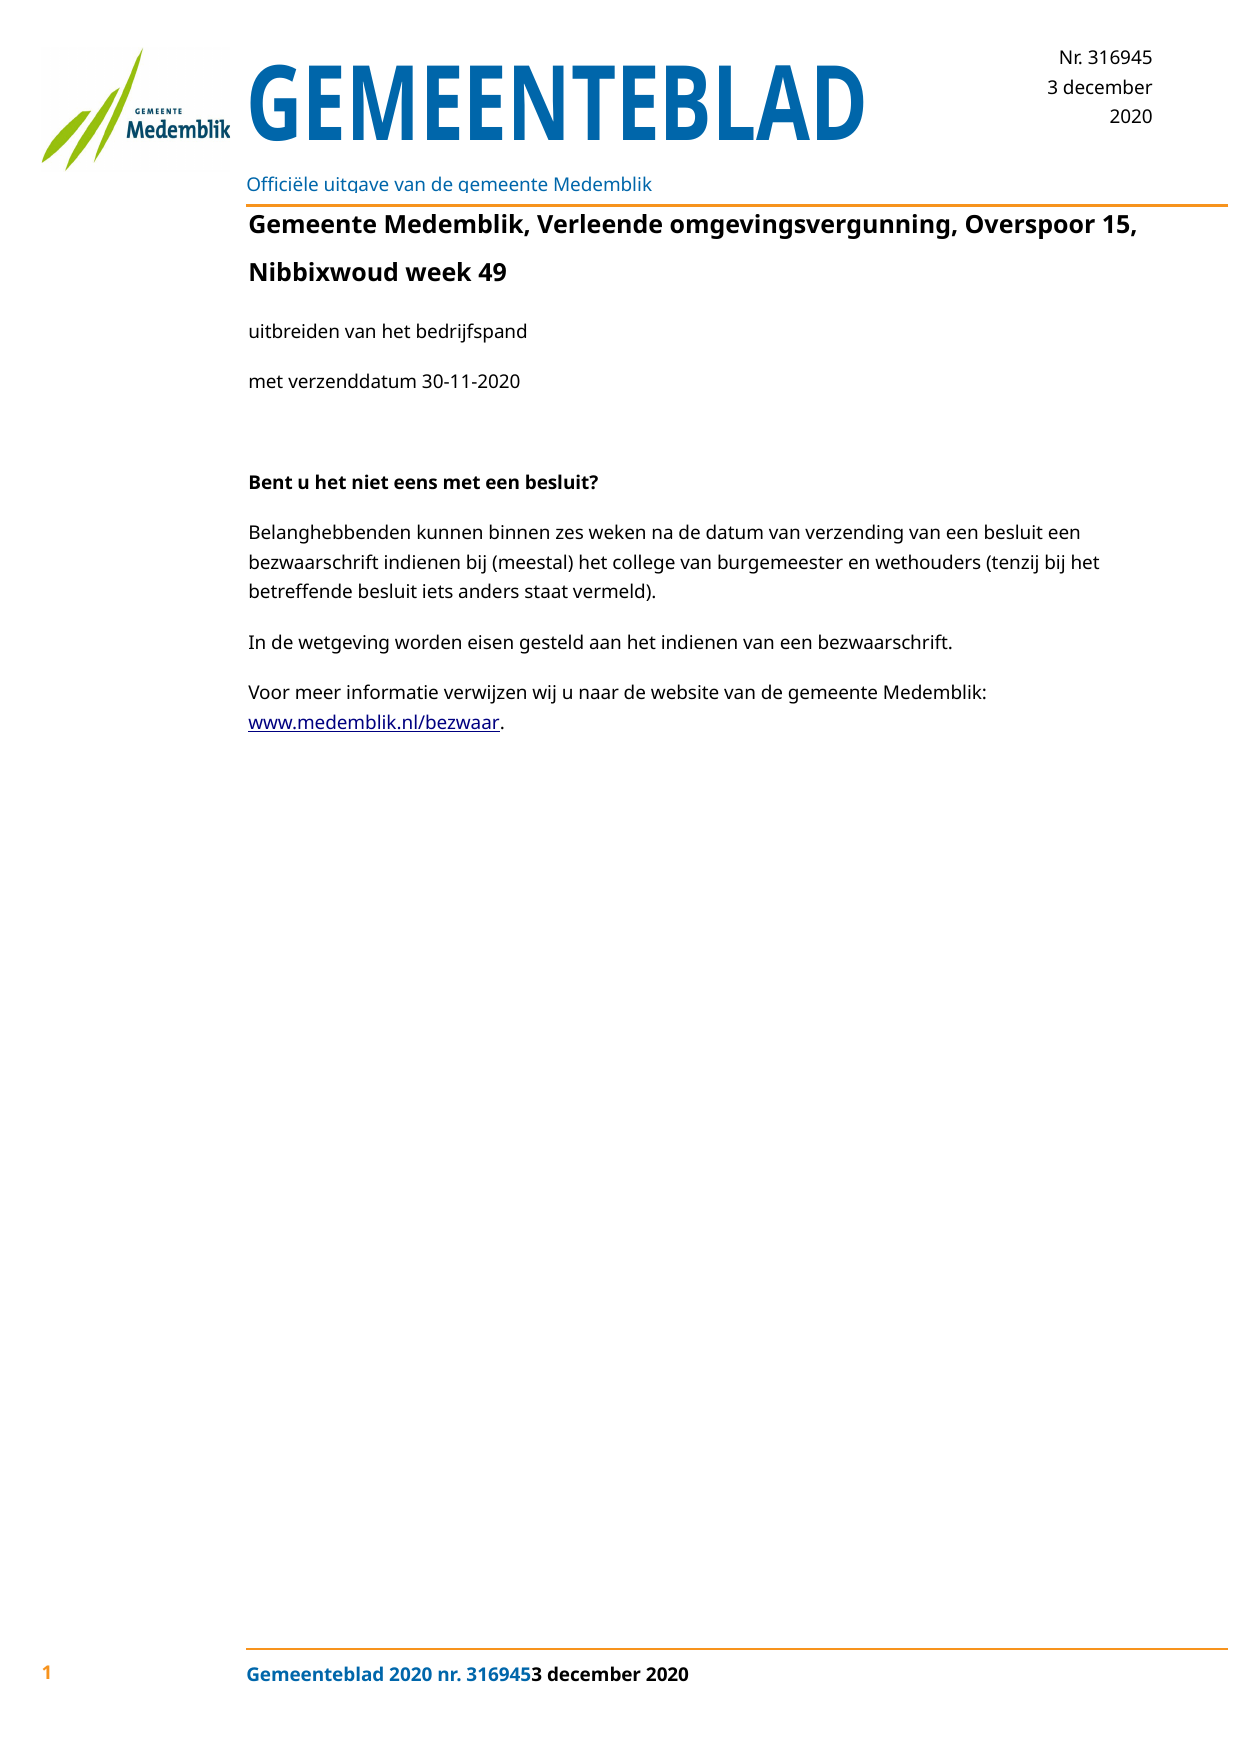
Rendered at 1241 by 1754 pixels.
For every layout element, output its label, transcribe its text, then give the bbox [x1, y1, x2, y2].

text In de wetgeving worden eisen gesteld aan het indienen van een bezwaarschrift. [248, 629, 1152, 655]
text Belanghebbenden kunnen binnen zes weken na de datum van verzending van een besluit een bezwaarschrift indienen bij (meestal) het college van burgemeester en wethouders (tenzij bij het betreffende besluit iets anders staat vermeld). [248, 519, 1152, 604]
text Bent u het niet eens met een besluit? [248, 469, 1152, 495]
text Gemeente Medemblik, Verleende omgevingsvergunning, Overspoor 15, Nibbixwoud week 49 [248, 207, 1152, 288]
picture [41, 47, 231, 172]
text uitbreiden van het bedrijfspand [248, 318, 1152, 344]
text Voor meer informatie verwijzen wij u naar de website van de gemeente Medemblik: www.medemblik.nl/bezwaar. [248, 679, 1152, 735]
text met verzenddatum 30-11-2020 [248, 368, 1152, 394]
